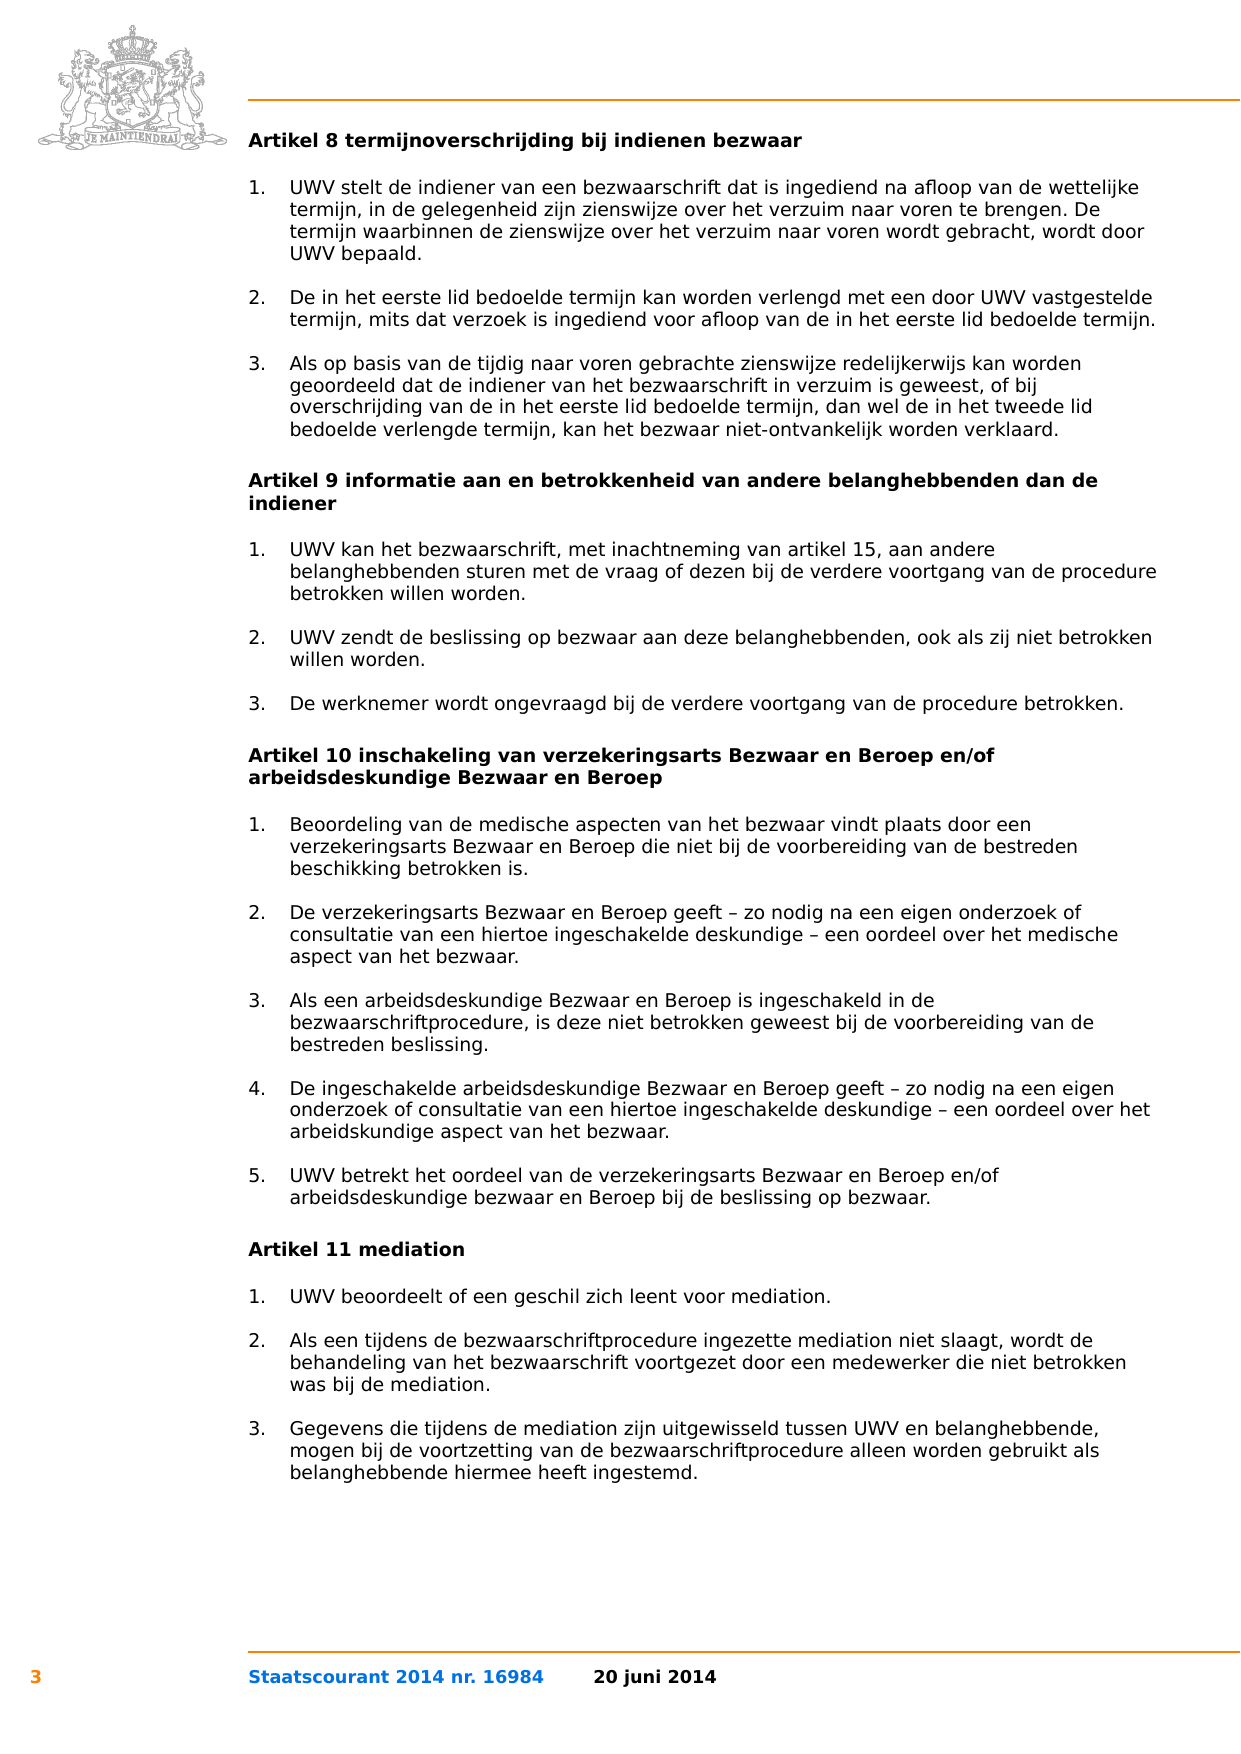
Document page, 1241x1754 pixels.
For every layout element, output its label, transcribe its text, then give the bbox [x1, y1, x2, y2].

text 2. De verzekeringsarts Bezwaar en Beroep geeft – zo nodig na een eigen onderzoek of consultatie van een hiertoe ingeschakelde deskundige – een oordeel over het medische aspect van het bezwaar. [248, 902, 1163, 968]
text 1. UWV kan het bezwaarschrift, met inachtneming van artikel 15, aan andere belanghebbenden sturen met de vraag of dezen bij de verdere voortgang van de procedure betrokken willen worden. [248, 539, 1163, 605]
text 1. Beoordeling van de medische aspecten van het bezwaar vindt plaats door een verzekeringsarts Bezwaar en Beroep die niet bij de voorbereiding van de bestreden beschikking betrokken is. [248, 814, 1163, 880]
subtitle Artikel 8 termijnoverschrijding bij indienen bezwaar [248, 130, 1163, 152]
text 1. UWV stelt de indiener van een bezwaarschrift dat is ingediend na afloop van de wettelijke termijn, in de gelegenheid zijn zienswijze over het verzuim naar voren te brengen. De termijn waarbinnen de zienswijze over het verzuim naar voren wordt gebracht, wordt door UWV bepaald. [248, 177, 1163, 265]
text 3. De werknemer wordt ongevraagd bij de verdere voortgang van de procedure betrokken. [248, 693, 1163, 715]
text 4. De ingeschakelde arbeidsdeskundige Bezwaar en Beroep geeft – zo nodig na een eigen onderzoek of consultatie van een hiertoe ingeschakelde deskundige – een oordeel over het arbeidskundige aspect van het bezwaar. [248, 1077, 1163, 1143]
text 3. Gegevens die tijdens de mediation zijn uitgewisseld tussen UWV en belanghebbende, mogen bij de voortzetting van de bezwaarschriftprocedure alleen worden gebruikt als belanghebbende hiermee heeft ingestemd. [248, 1418, 1163, 1484]
subtitle Artikel 9 informatie aan en betrokkenheid van andere belanghebbenden dan de indiener [248, 470, 1163, 514]
text 2. UWV zendt de beslissing op bezwaar aan deze belanghebbenden, ook als zij niet betrokken willen worden. [248, 627, 1163, 671]
subtitle Artikel 11 mediation [248, 1239, 1163, 1261]
text 2. De in het eerste lid bedoelde termijn kan worden verlengd met een door UWV vastgestelde termijn, mits dat verzoek is ingediend voor afloop van de in het eerste lid bedoelde termijn. [248, 287, 1163, 331]
text 5. UWV betrekt het oordeel van de verzekeringsarts Bezwaar en Beroep en/of arbeidsdeskundige bezwaar en Beroep bij de beslissing op bezwaar. [248, 1165, 1163, 1209]
subtitle Artikel 10 inschakeling van verzekeringsarts Bezwaar en Beroep en/of arbeidsdeskundige Bezwaar en Beroep [248, 745, 1163, 789]
picture [38, 25, 227, 150]
text 3. Als een arbeidsdeskundige Bezwaar en Beroep is ingeschakeld in de bezwaarschriftprocedure, is deze niet betrokken geweest bij de voorbereiding van de bestreden beslissing. [248, 989, 1163, 1056]
text 2. Als een tijdens de bezwaarschriftprocedure ingezette mediation niet slaagt, wordt de behandeling van het bezwaarschrift voortgezet door een medewerker die niet betrokken was bij de mediation. [248, 1330, 1163, 1396]
text 3. Als op basis van de tijdig naar voren gebrachte zienswijze redelijkerwijs kan worden geoordeeld dat de indiener van het bezwaarschrift in verzuim is geweest, of bij overschrijding van de in het eerste lid bedoelde termijn, dan wel de in het tweede lid bedoelde verlengde termijn, kan het bezwaar niet-ontvankelijk worden verklaard. [248, 352, 1163, 440]
text 1. UWV beoordeelt of een geschil zich leent voor mediation. [248, 1286, 1163, 1308]
